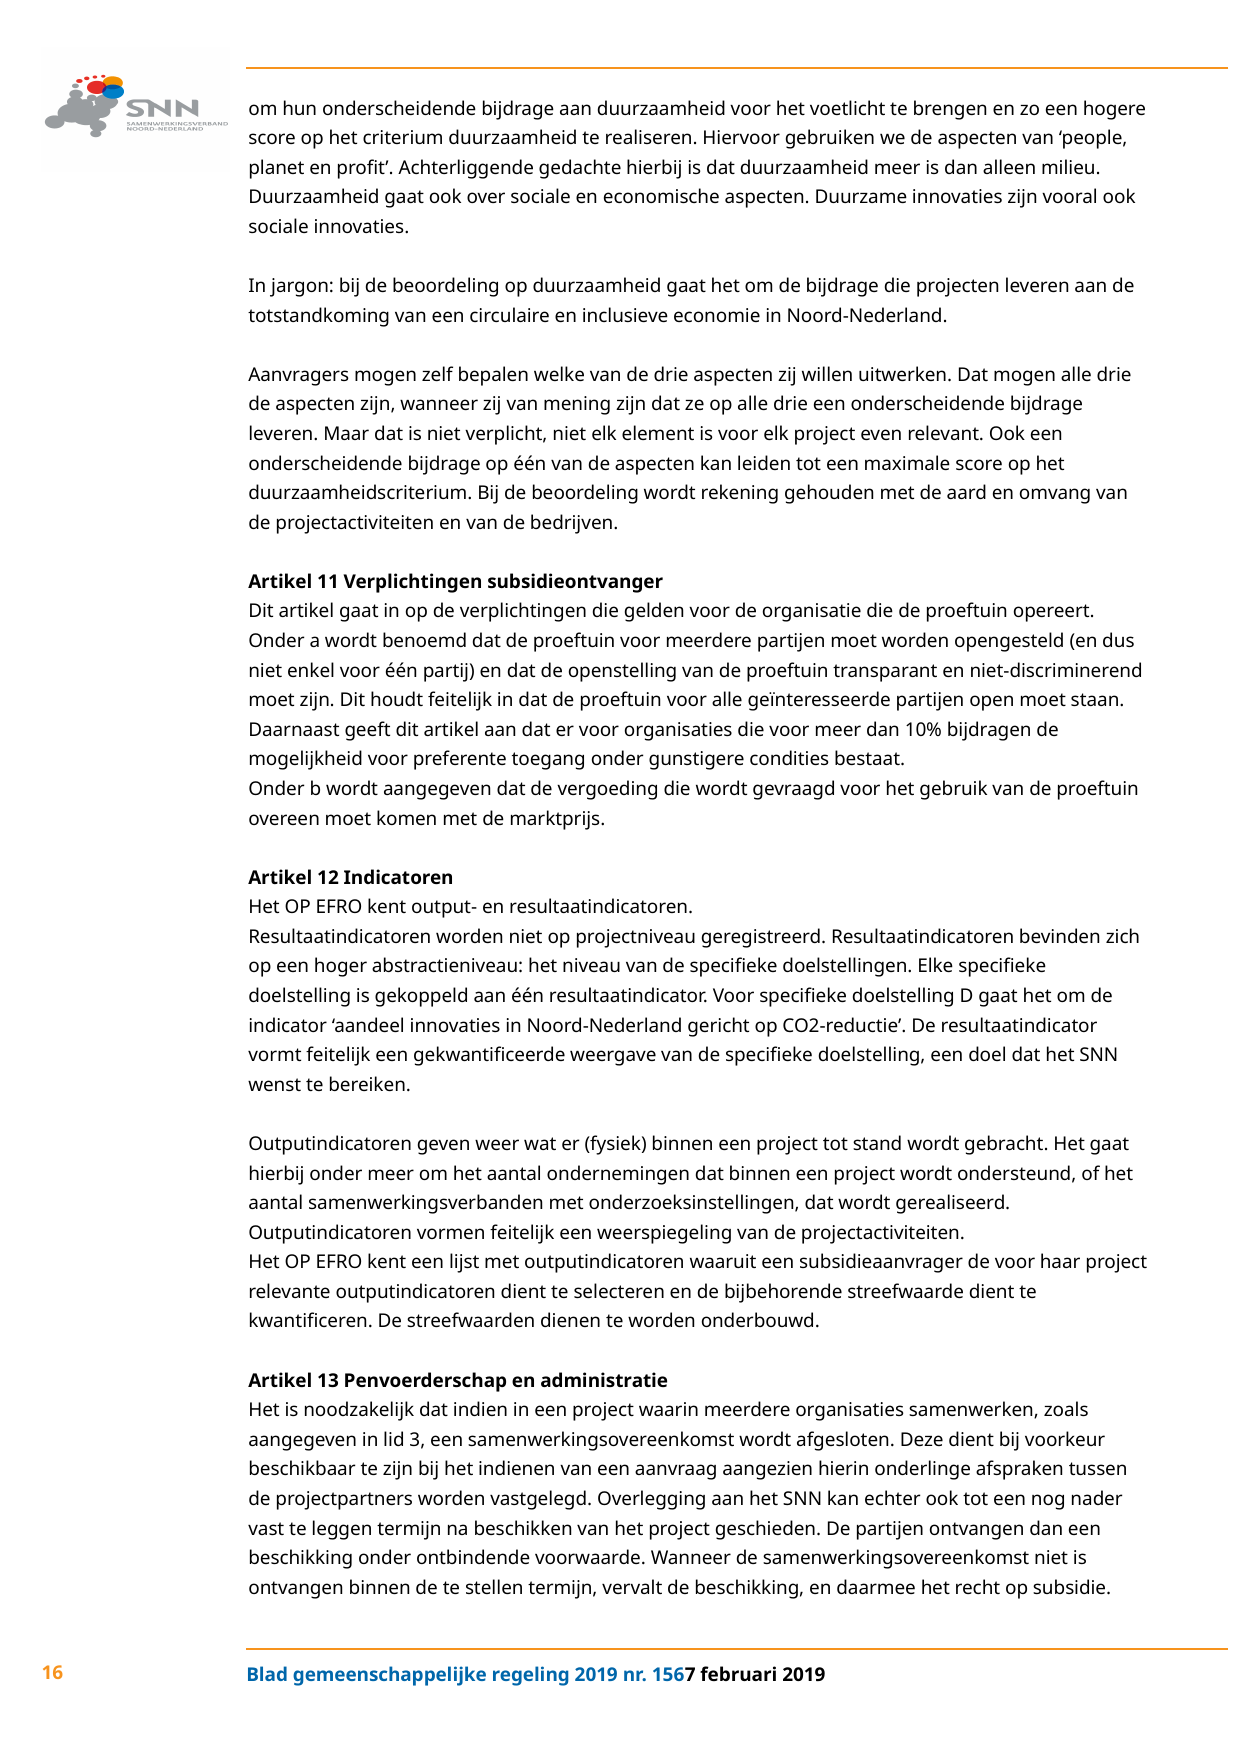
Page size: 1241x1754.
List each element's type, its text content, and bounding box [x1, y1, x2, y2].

text Resultaatindicatoren worden niet op projectniveau geregistreerd. Resultaatindicatoren bevinden zich op een hoger abstractieniveau: het niveau van de specifieke doelstellingen. Elke specifieke doelstelling is gekoppeld aan één resultaatindicator. Voor specifieke doelstelling D gaat het om de indicator ‘aandeel innovaties in Noord-Nederland gericht op CO2-reductie’. De resultaatindicator vormt feitelijk een gekwantificeerde weergave van de specifieke doelstelling, een doel dat het SNN wenst te bereiken. [248, 923, 1152, 1097]
text Het OP EFRO kent output- en resultaatindicatoren. [248, 893, 1152, 919]
text om hun onderscheidende bijdrage aan duurzaamheid voor het voetlicht te brengen en zo een hogere score op het criterium duurzaamheid te realiseren. Hiervoor gebruiken we de aspecten van ‘people, planet en profit’. Achterliggende gedachte hierbij is dat duurzaamheid meer is dan alleen milieu. Duurzaamheid gaat ook over sociale en economische aspecten. Duurzame innovaties zijn vooral ook sociale innovaties. [248, 95, 1152, 239]
text Outputindicatoren geven weer wat er (fysiek) binnen een project tot stand wordt gebracht. Het gaat hierbij onder meer om het aantal ondernemingen dat binnen een project wordt ondersteund, of het aantal samenwerkingsverbanden met onderzoeksinstellingen, dat wordt gerealiseerd. Outputindicatoren vormen feitelijk een weerspiegeling van de projectactiviteiten. [248, 1130, 1152, 1245]
text Artikel 13 Penvoerderschap en administratie [248, 1367, 1152, 1393]
text In jargon: bij de beoordeling op duurzaamheid gaat het om de bijdrage die projecten leveren aan de totstandkoming van een circulaire en inclusieve economie in Noord-Nederland. [248, 272, 1152, 328]
picture [41, 47, 231, 172]
text Onder b wordt aangegeven dat de vergoeding die wordt gevraagd voor het gebruik van de proeftuin overeen moet komen met de marktprijs. [248, 775, 1152, 831]
text Dit artikel gaat in op de verplichtingen die gelden voor de organisatie die de proeftuin opereert. Onder a wordt benoemd dat de proeftuin voor meerdere partijen moet worden opengesteld (en dus niet enkel voor één partij) en dat de openstelling van de proeftuin transparant en niet-discriminerend moet zijn. Dit houdt feitelijk in dat de proeftuin voor alle geïnteresseerde partijen open moet staan. Daarnaast geeft dit artikel aan dat er voor organisaties die voor meer dan 10% bijdragen de mogelijkheid voor preferente toegang onder gunstigere condities bestaat. [248, 598, 1152, 771]
text Artikel 12 Indicatoren [248, 864, 1152, 890]
text Het OP EFRO kent een lijst met outputindicatoren waaruit een subsidieaanvrager de voor haar project relevante outputindicatoren dient te selecteren en de bijbehorende streefwaarde dient te kwantificeren. De streefwaarden dienen te worden onderbouwd. [248, 1248, 1152, 1333]
text Artikel 11 Verplichtingen subsidieontvanger [248, 568, 1152, 594]
text Het is noodzakelijk dat indien in een project waarin meerdere organisaties samenwerken, zoals aangegeven in lid 3, een samenwerkingsovereenkomst wordt afgesloten. Deze dient bij voorkeur beschikbaar te zijn bij het indienen van een aanvraag aangezien hierin onderlinge afspraken tussen de projectpartners worden vastgelegd. Overlegging aan het SNN kan echter ook tot een nog nader vast te leggen termijn na beschikken van het project geschieden. De partijen ontvangen dan een beschikking onder ontbindende voorwaarde. Wanneer de samenwerkingsovereenkomst niet is ontvangen binnen de te stellen termijn, vervalt de beschikking, en daarmee het recht op subsidie. [248, 1396, 1152, 1600]
text Aanvragers mogen zelf bepalen welke van de drie aspecten zij willen uitwerken. Dat mogen alle drie de aspecten zijn, wanneer zij van mening zijn dat ze op alle drie een onderscheidende bijdrage leveren. Maar dat is niet verplicht, niet elk element is voor elk project even relevant. Ook een onderscheidende bijdrage op één van de aspecten kan leiden tot een maximale score op het duurzaamheidscriterium. Bij de beoordeling wordt rekening gehouden met de aard en omvang van de projectactiviteiten en van de bedrijven. [248, 361, 1152, 535]
